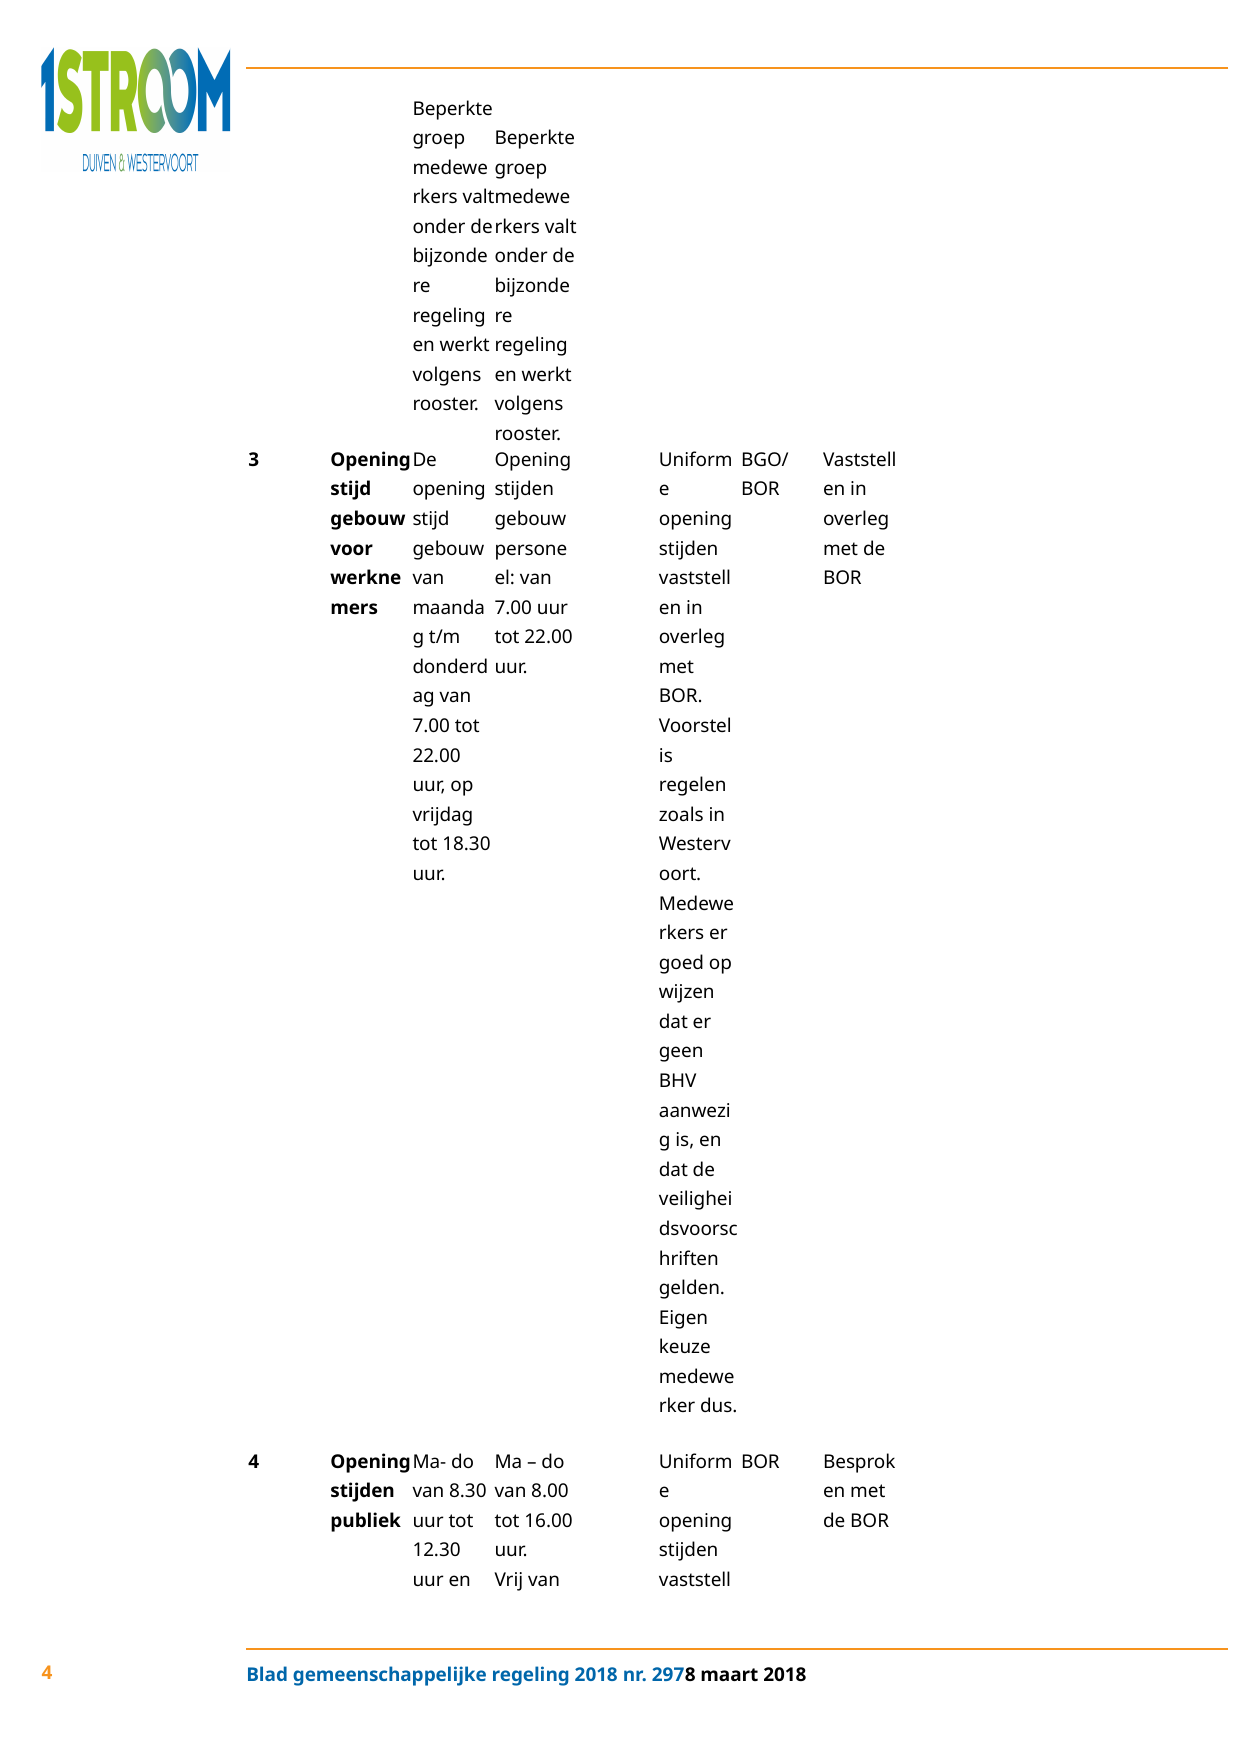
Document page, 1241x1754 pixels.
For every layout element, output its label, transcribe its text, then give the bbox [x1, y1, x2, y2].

table_cell De openingstijd gebouw van maandag t/m donderdag van 7.00 tot 22.00 uur, op vrijdag tot 18.30 uur. [412, 446, 494, 1448]
table_cell [577, 1448, 659, 1592]
table_cell [330, 95, 412, 446]
table_cell 4 [248, 1448, 330, 1592]
table_cell Ma- do van 8.30 uur tot 12.30 uur en [412, 1448, 494, 1592]
table_cell Uniforme openingstijden vaststellen in overleg met BOR. Voorstel is regelen zoals in Westervoort. Medewerkers er goed op wijzen dat er geen BHV aanwezig is, en dat de veiligheidsvoorschriften gelden. Eigen keuze medewerker dus. [659, 446, 741, 1448]
table_cell Openingstijden gebouw personeel: van 7.00 uur tot 22.00 uur. [494, 446, 577, 1448]
table_cell [659, 95, 741, 446]
table_cell [577, 446, 659, 1448]
table_cell BGO/ BOR [741, 446, 823, 1448]
table_cell Ma – do van 8.00 tot 16.00 uur. Vrij van [494, 1448, 577, 1592]
table_cell Openingstijd gebouw voor werknemers [330, 446, 412, 1448]
table_cell 3 [248, 446, 330, 1448]
table_cell [741, 95, 823, 446]
table_cell Openingstijden publiek [330, 1448, 412, 1592]
table_cell Beperkte groep medewerkers valt onder de bijzondere regeling en werkt volgens rooster. [494, 95, 577, 446]
table_cell [577, 95, 659, 446]
picture [41, 47, 231, 172]
table_cell Uniforme openingstijden vaststell [659, 1448, 741, 1592]
table_cell Besproken met de BOR [823, 1448, 905, 1592]
table_cell BOR [741, 1448, 823, 1592]
table_cell [248, 95, 330, 446]
table_cell Beperkte groep medewerkers valt onder de bijzondere regeling en werkt volgens rooster. [412, 95, 494, 446]
table_cell [823, 95, 905, 446]
table_cell Vaststellen in overleg met de BOR [823, 446, 905, 1448]
